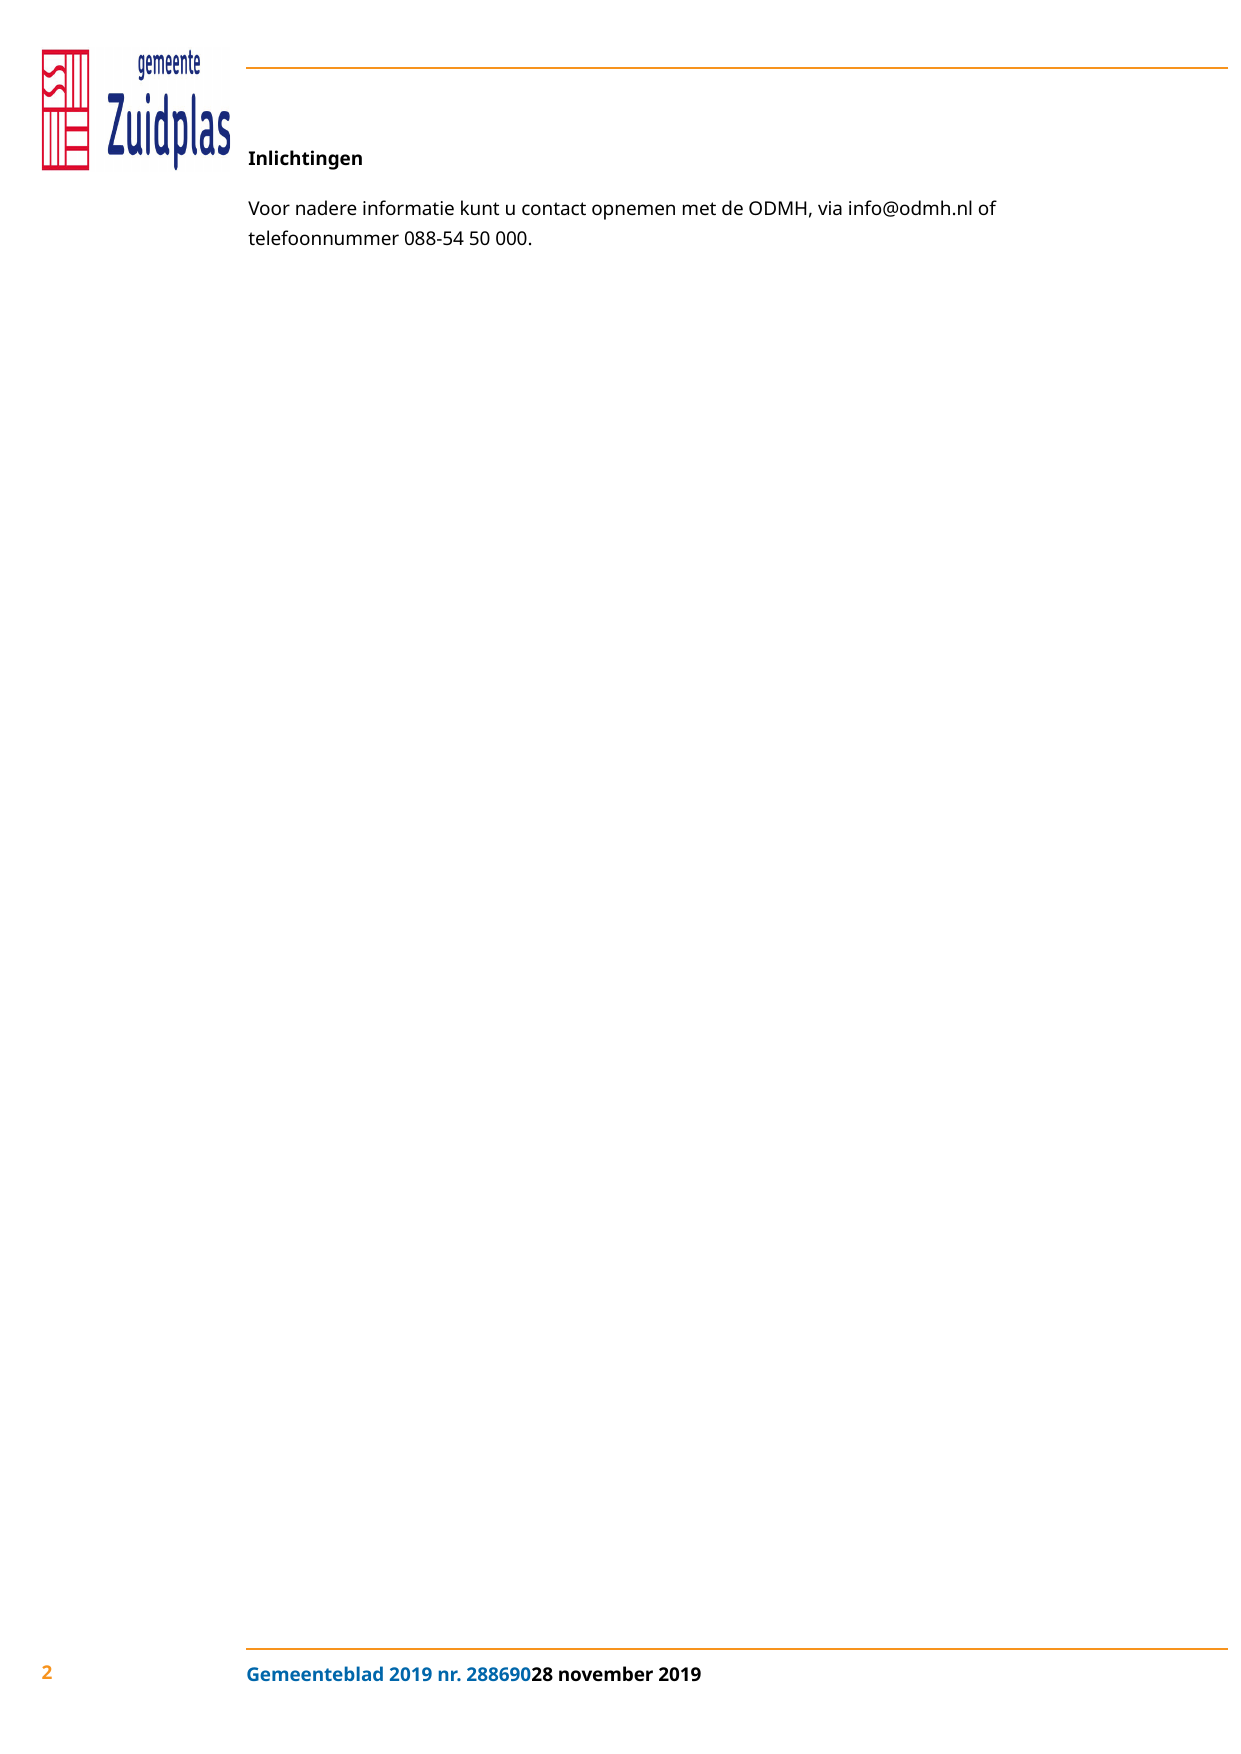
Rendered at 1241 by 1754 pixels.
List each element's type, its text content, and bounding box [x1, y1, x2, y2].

picture [41, 47, 231, 172]
text Inlichtingen [248, 145, 1152, 171]
text Voor nadere informatie kunt u contact opnemen met de ODMH, via info@odmh.nl of telefoonnummer 088-54 50 000. [248, 196, 1152, 251]
